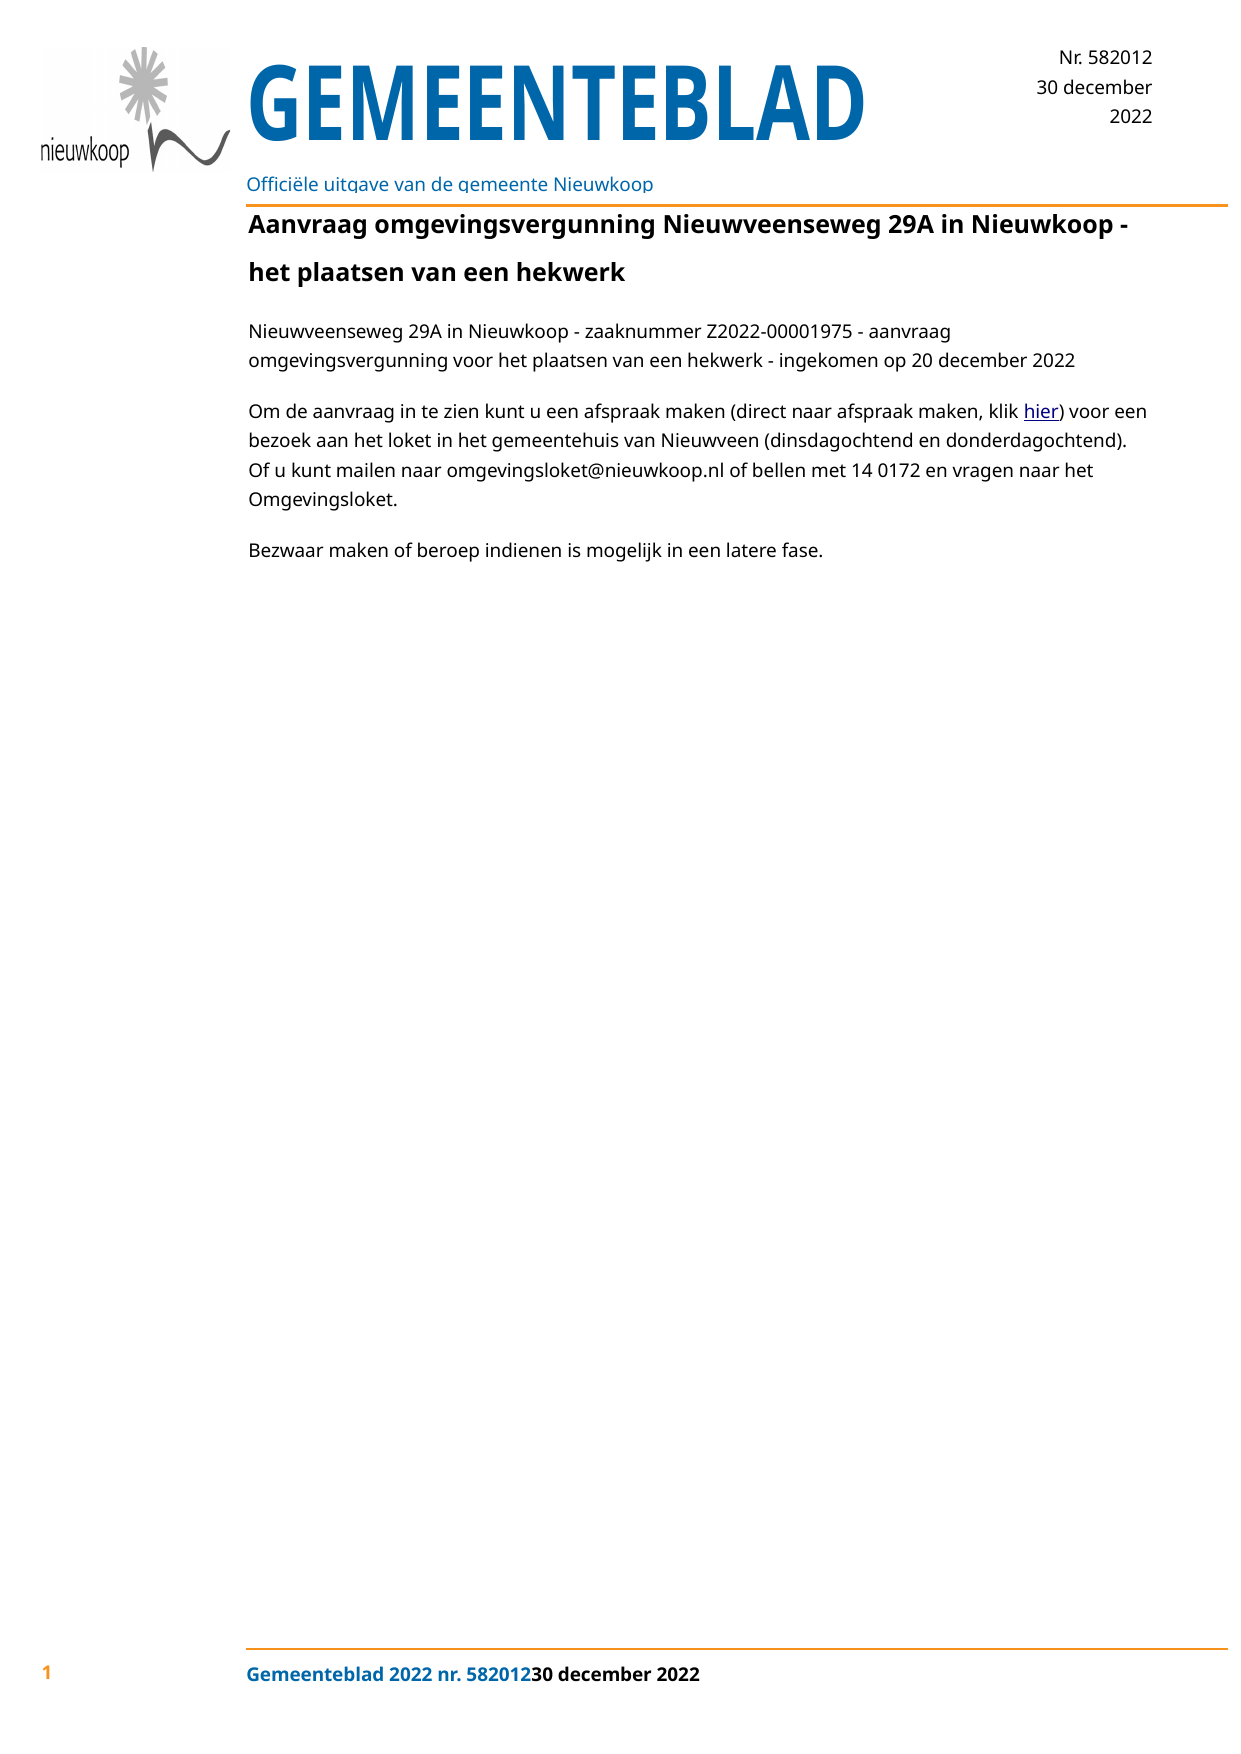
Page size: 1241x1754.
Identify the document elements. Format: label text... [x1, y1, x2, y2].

text Om de aanvraag in te zien kunt u een afspraak maken (direct naar afspraak maken, klik hier) voor een bezoek aan het loket in het gemeentehuis van Nieuwveen (dinsdagochtend en donderdagochtend). Of u kunt mailen naar omgevingsloket@nieuwkoop.nl of bellen met 14 0172 en vragen naar het Omgevingsloket. [248, 398, 1152, 512]
picture [41, 47, 231, 172]
text Aanvraag omgevingsvergunning Nieuwveenseweg 29A in Nieuwkoop - het plaatsen van een hekwerk [248, 207, 1152, 288]
text Bezwaar maken of beroep indienen is mogelijk in een latere fase. [248, 537, 1152, 563]
text Nieuwveenseweg 29A in Nieuwkoop - zaaknummer Z2022-00001975 - aanvraag omgevingsvergunning voor het plaatsen van een hekwerk - ingekomen op 20 december 2022 [248, 318, 1152, 373]
